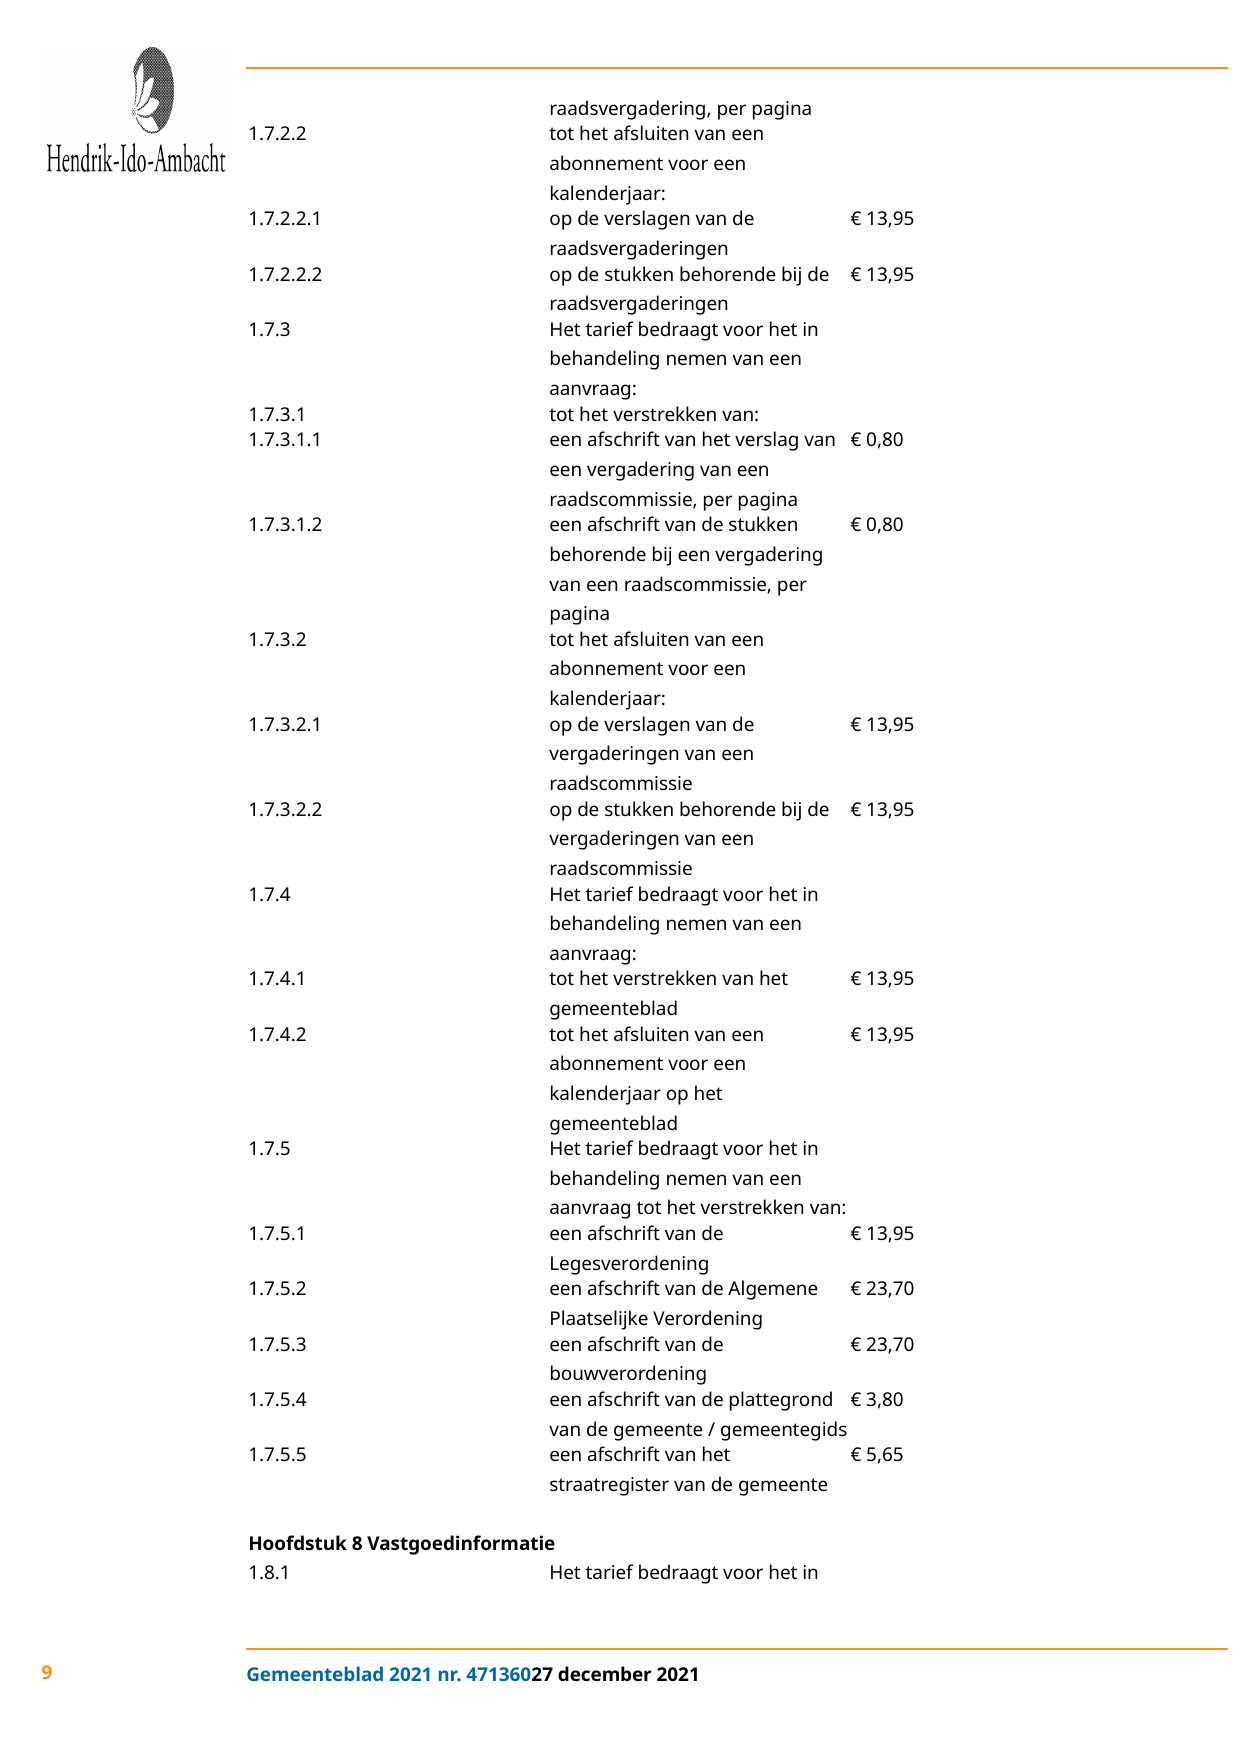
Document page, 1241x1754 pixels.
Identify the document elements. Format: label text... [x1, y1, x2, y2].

table_cell [850, 401, 1152, 427]
table_cell € 13,95 [850, 966, 1152, 1021]
table_cell op de verslagen van de raadsvergaderingen [549, 205, 850, 261]
table_cell € 13,95 [850, 796, 1152, 881]
table_cell 1.7.3.2.1 [248, 711, 549, 796]
table_cell € 23,70 [850, 1276, 1152, 1331]
table_cell € 0,80 [850, 427, 1152, 512]
table_cell [850, 626, 1152, 711]
table_cell Het tarief bedraagt voor het in behandeling nemen van een aanvraag tot het verstrekken van: [549, 1135, 850, 1220]
table_cell 1.7.3 [248, 316, 549, 401]
table_cell 1.7.5.2 [248, 1276, 549, 1331]
table_cell 1.7.5 [248, 1135, 549, 1220]
table_cell 1.7.5.1 [248, 1220, 549, 1276]
table_cell 1.7.5.5 [248, 1442, 549, 1497]
table_cell op de stukken behorende bij de raadsvergaderingen [549, 261, 850, 316]
table_cell € 0,80 [850, 512, 1152, 626]
table_cell een afschrift van de Algemene Plaatselijke Verordening [549, 1276, 850, 1331]
table_cell 1.7.5.4 [248, 1386, 549, 1442]
table_cell Het tarief bedraagt voor het in behandeling nemen van een aanvraag: [549, 316, 850, 401]
table_cell 1.7.3.2.2 [248, 796, 549, 881]
table_cell een afschrift van de plattegrond van de gemeente / gemeentegids [549, 1386, 850, 1442]
table_cell tot het verstrekken van het gemeenteblad [549, 966, 850, 1021]
table_cell een afschrift van het verslag van een vergadering van een raadscommissie, per pagina [549, 427, 850, 512]
table_header Het tarief bedraagt voor het in [549, 1559, 850, 1585]
table_cell 1.7.3.2 [248, 626, 549, 711]
table_cell 1.7.4 [248, 881, 549, 966]
table_cell [850, 121, 1152, 205]
table_cell [850, 316, 1152, 401]
table_cell tot het afsluiten van een abonnement voor een kalenderjaar: [549, 626, 850, 711]
table_cell € 5,65 [850, 1442, 1152, 1497]
table_cell tot het afsluiten van een abonnement voor een kalenderjaar op het gemeenteblad [549, 1021, 850, 1135]
table_cell € 13,95 [850, 261, 1152, 316]
table_cell € 23,70 [850, 1331, 1152, 1386]
table_cell 1.7.3.1 [248, 401, 549, 427]
table_cell op de verslagen van de vergaderingen van een raadscommissie [549, 711, 850, 796]
table_cell tot het afsluiten van een abonnement voor een kalenderjaar: [549, 121, 850, 205]
table_header [850, 1559, 1152, 1585]
table_cell 1.7.5.3 [248, 1331, 549, 1386]
table_cell 1.7.3.1.1 [248, 427, 549, 512]
table_cell Het tarief bedraagt voor het in behandeling nemen van een aanvraag: [549, 881, 850, 966]
table_cell een afschrift van de Legesverordening [549, 1220, 850, 1276]
table_cell [248, 95, 549, 121]
table_cell 1.7.4.1 [248, 966, 549, 1021]
picture [41, 47, 231, 172]
table_cell [850, 95, 1152, 121]
text Hoofdstuk 8 Vastgoedinformatie [248, 1530, 1152, 1555]
table_cell een afschrift van de bouwverordening [549, 1331, 850, 1386]
table_cell 1.7.2.2 [248, 121, 549, 205]
table_cell [850, 881, 1152, 966]
table_cell 1.7.4.2 [248, 1021, 549, 1135]
table_cell [850, 1135, 1152, 1220]
table_cell € 13,95 [850, 205, 1152, 261]
table_cell 1.7.2.2.2 [248, 261, 549, 316]
table_cell raadsvergadering, per pagina [549, 95, 850, 121]
table_cell € 3,80 [850, 1386, 1152, 1442]
table_cell 1.7.2.2.1 [248, 205, 549, 261]
table_cell een afschrift van de stukken behorende bij een vergadering van een raadscommissie, per pagina [549, 512, 850, 626]
table_cell 1.7.3.1.2 [248, 512, 549, 626]
table_cell tot het verstrekken van: [549, 401, 850, 427]
table_cell € 13,95 [850, 711, 1152, 796]
table_header 1.8.1 [248, 1559, 549, 1585]
table_cell op de stukken behorende bij de vergaderingen van een raadscommissie [549, 796, 850, 881]
table_cell € 13,95 [850, 1220, 1152, 1276]
table_cell € 13,95 [850, 1021, 1152, 1135]
table_cell een afschrift van het straatregister van de gemeente [549, 1442, 850, 1497]
